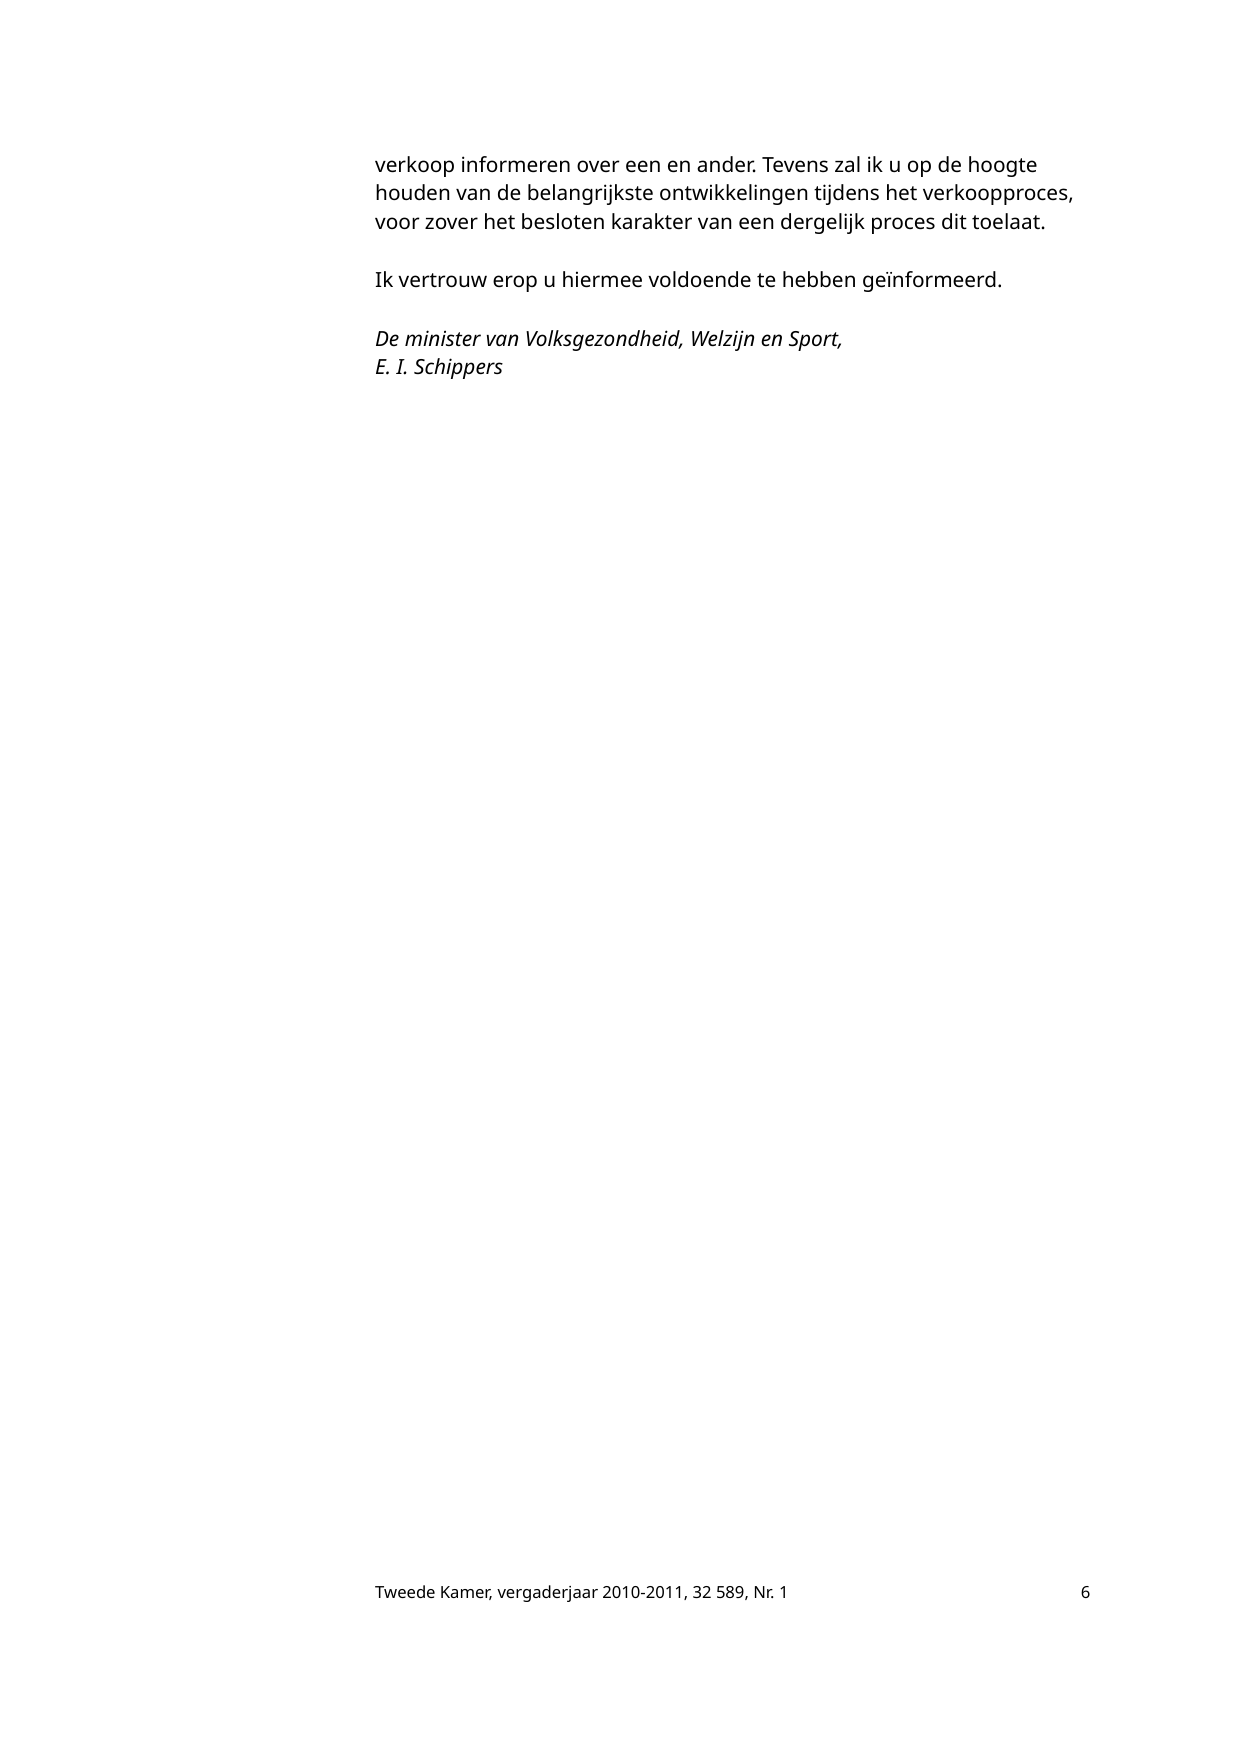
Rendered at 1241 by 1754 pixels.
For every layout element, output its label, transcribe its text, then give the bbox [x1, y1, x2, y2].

text De minister van Volksgezondheid, Welzijn en Sport, [375, 324, 1090, 352]
text Ik vertrouw erop u hiermee voldoende te hebben geïnformeerd. [375, 265, 1090, 294]
text verkoop informeren over een en ander. Tevens zal ik u op de hoogte houden van de belangrijkste ontwikkelingen tijdens het verkoopproces, voor zover het besloten karakter van een dergelijk proces dit toelaat. [375, 150, 1090, 235]
text E. I. Schippers [375, 352, 1090, 381]
